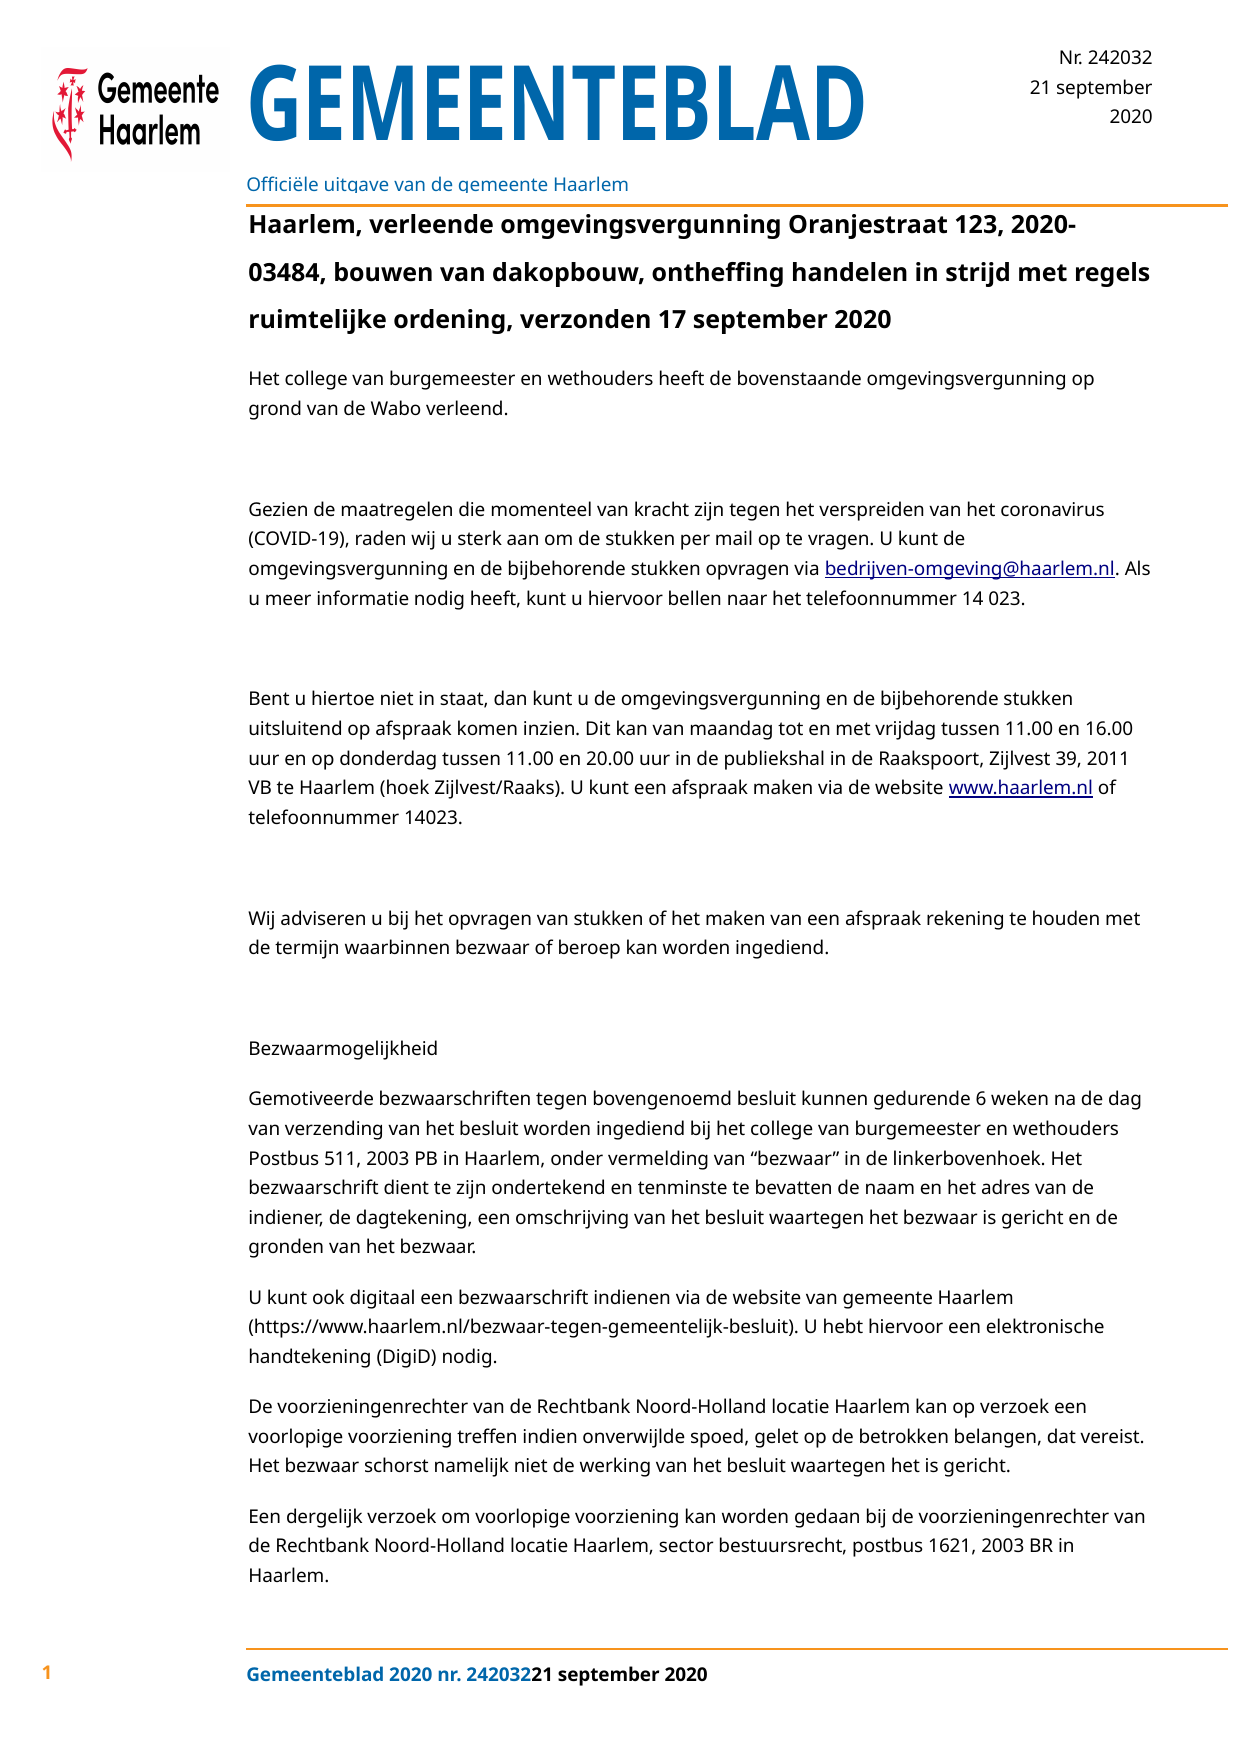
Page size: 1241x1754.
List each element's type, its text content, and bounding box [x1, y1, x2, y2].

text Bezwaarmogelijkheid [248, 1035, 1152, 1061]
text Bent u hiertoe niet in staat, dan kunt u de omgevingsvergunning en de bijbehorende stukken uitsluitend op afspraak komen inzien. Dit kan van maandag tot en met vrijdag tussen 11.00 en 16.00 uur en op donderdag tussen 11.00 en 20.00 uur in de publiekshal in de Raakspoort, Zijlvest 39, 2011 VB te Haarlem (hoek Zijlvest/Raaks). U kunt een afspraak maken via de website www.haarlem.nl of telefoonnummer 14023. [248, 686, 1152, 829]
text Haarlem, verleende omgevingsvergunning Oranjestraat 123, 2020-03484, bouwen van dakopbouw, ontheffing handelen in strijd met regels ruimtelijke ordening, verzonden 17 september 2020 [248, 207, 1152, 336]
text Het college van burgemeester en wethouders heeft de bovenstaande omgevingsvergunning op grond van de Wabo verleend. [248, 366, 1152, 421]
text Gezien de maatregelen die momenteel van kracht zijn tegen het verspreiden van het coronavirus (COVID-19), raden wij u sterk aan om de stukken per mail op te vragen. U kunt de omgevingsvergunning en de bijbehorende stukken opvragen via bedrijven-omgeving@haarlem.nl. Als u meer informatie nodig heeft, kunt u hiervoor bellen naar het telefoonnummer 14 023. [248, 496, 1152, 610]
text U kunt ook digitaal een bezwaarschrift indienen via de website van gemeente Haarlem (https://www.haarlem.nl/bezwaar-tegen-gemeentelijk-besluit). U hebt hiervoor een elektronische handtekening (DigiD) nodig. [248, 1284, 1152, 1369]
text Wij adviseren u bij het opvragen van stukken of het maken van een afspraak rekening te houden met de termijn waarbinnen bezwaar of beroep kan worden ingediend. [248, 905, 1152, 960]
picture [41, 47, 231, 172]
text De voorzieningenrechter van de Rechtbank Noord-Holland locatie Haarlem kan op verzoek een voorlopige voorziening treffen indien onverwijlde spoed, gelet op de betrokken belangen, dat vereist. Het bezwaar schorst namelijk niet de werking van het besluit waartegen het is gericht. [248, 1393, 1152, 1478]
text Gemotiveerde bezwaarschriften tegen bovengenoemd besluit kunnen gedurende 6 weken na de dag van verzending van het besluit worden ingediend bij het college van burgemeester en wethouders Postbus 511, 2003 PB in Haarlem, onder vermelding van “bezwaar” in de linkerbovenhoek. Het bezwaarschrift dient te zijn ondertekend en tenminste te bevatten de naam en het adres van de indiener, de dagtekening, een omschrijving van het besluit waartegen het bezwaar is gericht en de gronden van het bezwaar. [248, 1086, 1152, 1259]
text Een dergelijk verzoek om voorlopige voorziening kan worden gedaan bij de voorzieningenrechter van de Rechtbank Noord-Holland locatie Haarlem, sector bestuursrecht, postbus 1621, 2003 BR in Haarlem. [248, 1503, 1152, 1588]
